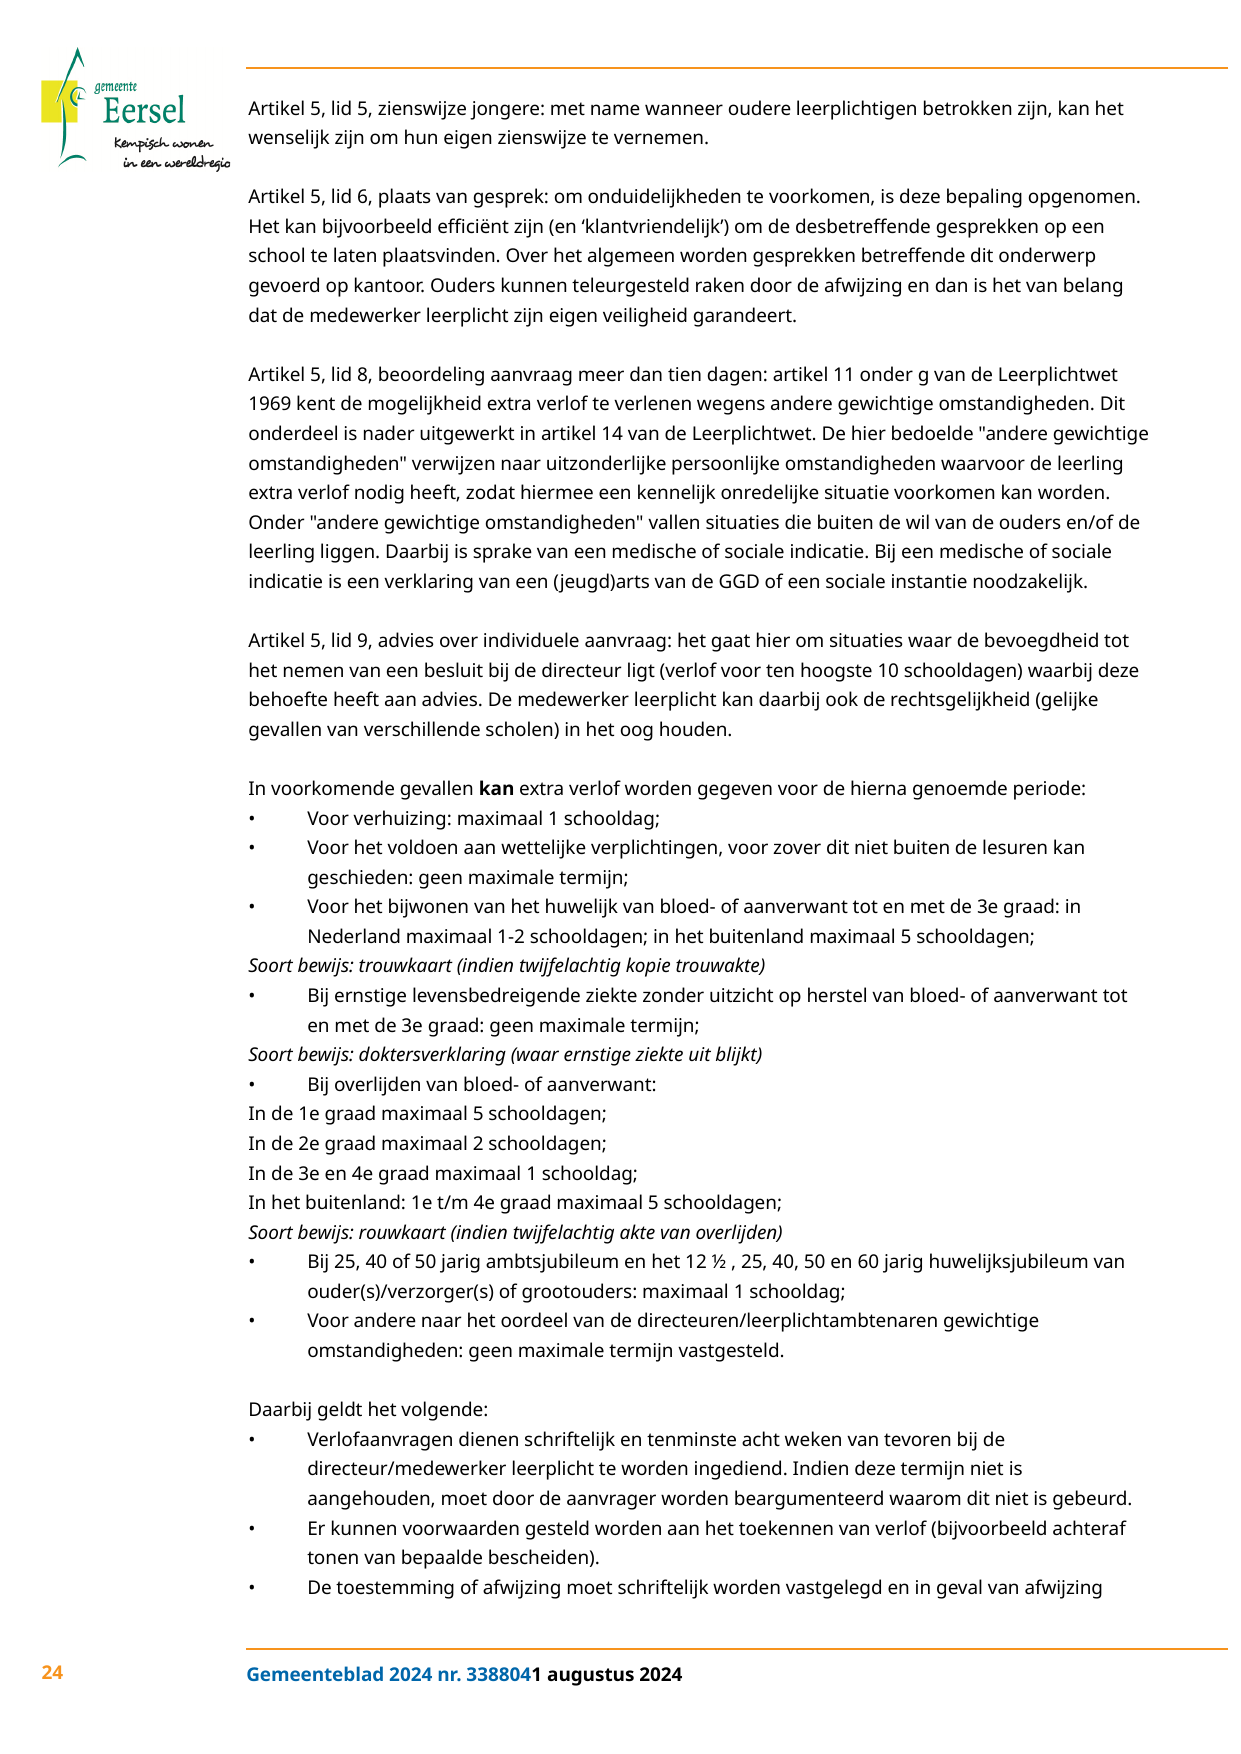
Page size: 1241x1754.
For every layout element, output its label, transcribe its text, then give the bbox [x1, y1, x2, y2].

text In de 3e en 4e graad maximaal 1 schooldag; [248, 1160, 1152, 1186]
text Artikel 5, lid 8, beoordeling aanvraag meer dan tien dagen: artikel 11 onder g van de Leerplichtwet 1969 kent de mogelijkheid extra verlof te verlenen wegens andere gewichtige omstandigheden. Dit onderdeel is nader uitgewerkt in artikel 14 van de Leerplichtwet. De hier bedoelde "andere gewichtige omstandigheden" verwijzen naar uitzonderlijke persoonlijke omstandigheden waarvoor de leerling extra verlof nodig heeft, zodat hiermee een kennelijk onredelijke situatie voorkomen kan worden. Onder "andere gewichtige omstandigheden" vallen situaties die buiten de wil van de ouders en/of de leerling liggen. Daarbij is sprake van een medische of sociale indicatie. Bij een medische of sociale indicatie is een verklaring van een (jeugd)arts van de GGD of een sociale instantie noodzakelijk. [248, 361, 1152, 594]
list Bij ernstige levensbedreigende ziekte zonder uitzicht op herstel van bloed- of aanverwant tot en met de 3e graad: geen maximale termijn; [248, 982, 1152, 1038]
list Voor het voldoen aan wettelijke verplichtingen, voor zover dit niet buiten de lesuren kan geschieden: geen maximale termijn; [248, 834, 1152, 890]
text In de 2e graad maximaal 2 schooldagen; [248, 1130, 1152, 1156]
list De toestemming of afwijzing moet schriftelijk worden vastgelegd en in geval van afwijzing [248, 1574, 1152, 1600]
text Artikel 5, lid 9, advies over individuele aanvraag: het gaat hier om situaties waar de bevoegdheid tot het nemen van een besluit bij de directeur ligt (verlof voor ten hoogste 10 schooldagen) waarbij deze behoefte heeft aan advies. De medewerker leerplicht kan daarbij ook de rechtsgelijkheid (gelijke gevallen van verschillende scholen) in het oog houden. [248, 627, 1152, 742]
list Verlofaanvragen dienen schriftelijk en tenminste acht weken van tevoren bij de directeur/medewerker leerplicht te worden ingediend. Indien deze termijn niet is aangehouden, moet door de aanvrager worden beargumenteerd waarom dit niet is gebeurd. [248, 1426, 1152, 1511]
text Soort bewijs: rouwkaart (indien twijfelachtig akte van overlijden) [248, 1219, 1152, 1245]
text Artikel 5, lid 6, plaats van gesprek: om onduidelijkheden te voorkomen, is deze bepaling opgenomen. Het kan bijvoorbeeld efficiënt zijn (en ‘klantvriendelijk’) om de desbetreffende gesprekken op een school te laten plaatsvinden. Over het algemeen worden gesprekken betreffende dit onderwerp gevoerd op kantoor. Ouders kunnen teleurgesteld raken door de afwijzing en dan is het van belang dat de medewerker leerplicht zijn eigen veiligheid garandeert. [248, 183, 1152, 328]
list Er kunnen voorwaarden gesteld worden aan het toekennen van verlof (bijvoorbeeld achteraf tonen van bepaalde bescheiden). [248, 1515, 1152, 1570]
text Soort bewijs: doktersverklaring (waar ernstige ziekte uit blijkt) [248, 1041, 1152, 1067]
picture [41, 47, 231, 172]
list Voor het bijwonen van het huwelijk van bloed- of aanverwant tot en met de 3e graad: in Nederland maximaal 1-2 schooldagen; in het buitenland maximaal 5 schooldagen; [248, 893, 1152, 949]
text In de 1e graad maximaal 5 schooldagen; [248, 1101, 1152, 1126]
list Voor andere naar het oordeel van de directeuren/leerplichtambtenaren gewichtige omstandigheden: geen maximale termijn vastgesteld. [248, 1308, 1152, 1363]
text Daarbij geldt het volgende: [248, 1396, 1152, 1422]
list Bij overlijden van bloed- of aanverwant: [248, 1071, 1152, 1097]
text Artikel 5, lid 5, zienswijze jongere: met name wanneer oudere leerplichtigen betrokken zijn, kan het wenselijk zijn om hun eigen zienswijze te vernemen. [248, 95, 1152, 150]
text In voorkomende gevallen kan extra verlof worden gegeven voor de hierna genoemde periode: [248, 775, 1152, 801]
text Soort bewijs: trouwkaart (indien twijfelachtig kopie trouwakte) [248, 953, 1152, 978]
list Bij 25, 40 of 50 jarig ambtsjubileum en het 12 ½ , 25, 40, 50 en 60 jarig huwelijksjubileum van ouder(s)/verzorger(s) of grootouders: maximaal 1 schooldag; [248, 1248, 1152, 1304]
list Voor verhuizing: maximaal 1 schooldag; [248, 805, 1152, 831]
text In het buitenland: 1e t/m 4e graad maximaal 5 schooldagen; [248, 1189, 1152, 1215]
